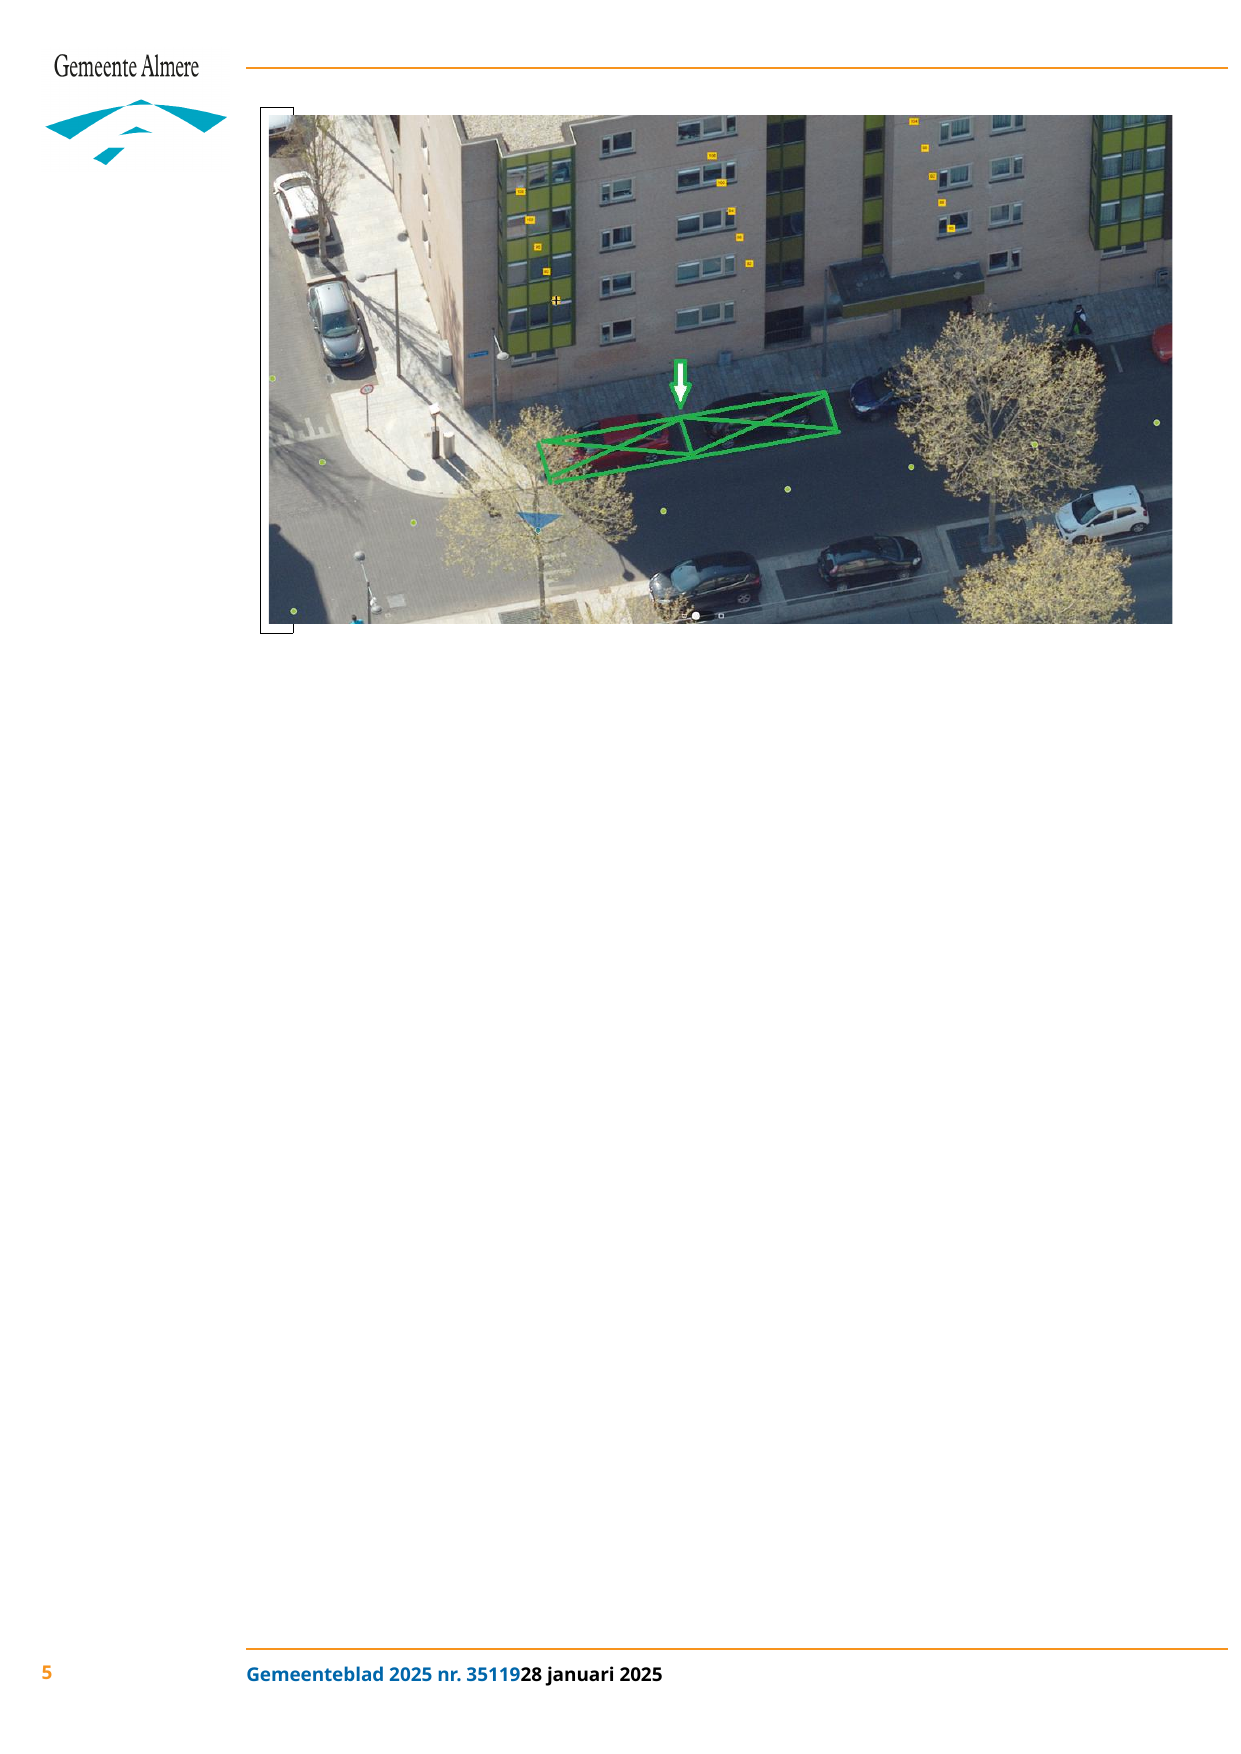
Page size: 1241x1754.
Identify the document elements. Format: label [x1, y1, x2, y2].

picture [41, 47, 231, 172]
picture [268, 115, 1173, 624]
